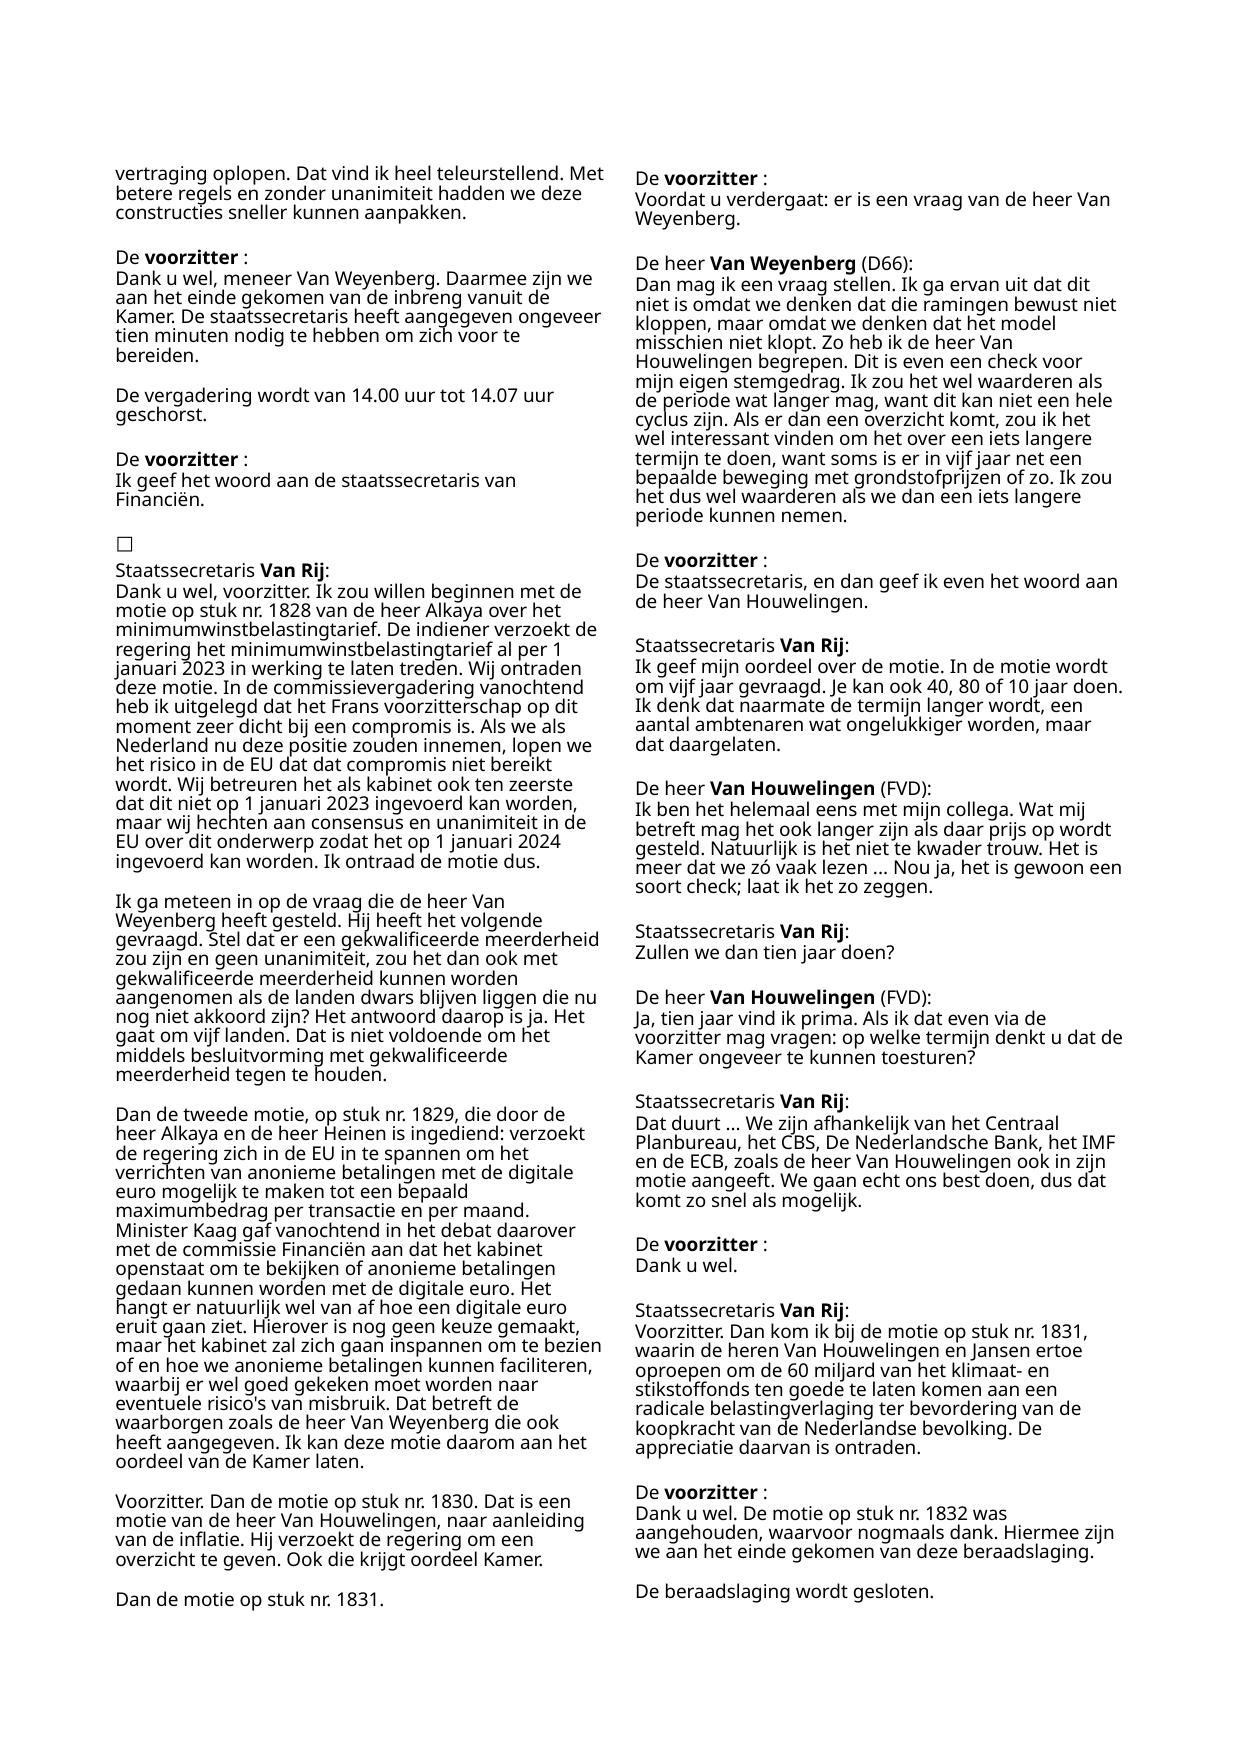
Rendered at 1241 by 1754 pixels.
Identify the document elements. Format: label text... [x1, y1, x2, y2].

text vertraging oplopen. Dat vind ik heel teleurstellend. Met betere regels en zonder unanimiteit hadden we deze constructies sneller kunnen aanpakken. [115, 165, 605, 223]
text De staatssecretaris, en dan geef ik even het woord aan de heer Van Houwelingen. [635, 573, 1125, 612]
text De vergadering wordt van 14.00 uur tot 14.07 uur geschorst. [115, 387, 605, 425]
text Dank u wel, meneer Van Weyenberg. Daarmee zijn we aan het einde gekomen van de inbreng vanuit de Kamer. De staatssecretaris heeft aangegeven ongeveer tien minuten nodig te hebben om zich voor te bereiden. [115, 270, 605, 366]
text De beraadslaging wordt gesloten. [635, 1583, 1125, 1603]
text Ik ben het helemaal eens met mijn collega. Wat mij betreft mag het ook langer zijn als daar prijs op wordt gesteld. Natuurlijk is het niet te kwader trouw. Het is meer dat we zó vaak lezen ... Nou ja, het is gewoon een soort check; laat ik het zo zeggen. [635, 801, 1125, 898]
text Voorzitter. Dan kom ik bij de motie op stuk nr. 1831, waarin de heren Van Houwelingen en Jansen ertoe oproepen om de 60 miljard van het klimaat- en stikstoffonds ten goede te laten komen aan een radicale belastingverlaging ter bevordering van de koopkracht van de Nederlandse bevolking. De appreciatie daarvan is ontraden. [635, 1323, 1125, 1458]
text De heer Van Houwelingen (FVD): [635, 776, 1125, 801]
text De heer Van Weyenberg (D66): [635, 251, 1125, 276]
text Dank u wel. [635, 1257, 1125, 1277]
text Staatssecretaris Van Rij: [115, 557, 605, 583]
text Voorzitter. Dan de motie op stuk nr. 1830. Dat is een motie van de heer Van Houwelingen, naar aanleiding van de inflatie. Hij verzoekt de regering om een overzicht te geven. Ook die krijgt oordeel Kamer. [115, 1493, 605, 1570]
text De voorzitter : [635, 548, 1125, 573]
text Ik geef mijn oordeel over de motie. In de motie wordt om vijf jaar gevraagd. Je kan ook 40, 80 of 10 jaar doen. Ik denk dat naarmate de termijn langer wordt, een aantal ambtenaren wat ongelukkiger worden, maar dat daargelaten. [635, 658, 1125, 755]
text Staatssecretaris Van Rij: [635, 1089, 1125, 1114]
text De heer Van Houwelingen (FVD): [635, 984, 1125, 1010]
text Dan mag ik een vraag stellen. Ik ga ervan uit dat dit niet is omdat we denken dat die ramingen bewust niet kloppen, maar omdat we denken dat het model misschien niet klopt. Zo heb ik de heer Van Houwelingen begrepen. Dit is even een check voor mijn eigen stemgedrag. Ik zou het wel waarderen als de periode wat langer mag, want dit kan niet een hele cyclus zijn. Als er dan een overzicht komt, zou ik het wel interessant vinden om het over een iets langere termijn te doen, want soms is er in vijf jaar net een bepaalde beweging met grondstofprijzen of zo. Ik zou het dus wel waarderen als we dan een iets langere periode kunnen nemen. [635, 276, 1125, 527]
text Staatssecretaris Van Rij: [635, 1297, 1125, 1323]
text Dank u wel. De motie op stuk nr. 1832 was aangehouden, waarvoor nogmaals dank. Hiermee zijn we aan het einde gekomen van deze beraadslaging. [635, 1505, 1125, 1562]
text Ja, tien jaar vind ik prima. Als ik dat even via de voorzitter mag vragen: op welke termijn denkt u dat de Kamer ongeveer te kunnen toesturen? [635, 1010, 1125, 1068]
text Dan de motie op stuk nr. 1831. [115, 1591, 605, 1610]
text Dan de tweede motie, op stuk nr. 1829, die door de heer Alkaya en de heer Heinen is ingediend: verzoekt de regering zich in de EU in te spannen om het verrichten van anonieme betalingen met de digitale euro mogelijk te maken tot een bepaald maximumbedrag per transactie en per maand. Minister Kaag gaf vanochtend in het debat daarover met de commissie Financiën aan dat het kabinet openstaat om te bekijken of anonieme betalingen gedaan kunnen worden met de digitale euro. Het hangt er natuurlijk wel van af hoe een digitale euro eruit gaan ziet. Hierover is nog geen keuze gemaakt, maar het kabinet zal zich gaan inspannen om te bezien of en hoe we anonieme betalingen kunnen faciliteren, waarbij er wel goed gekeken moet worden naar eventuele risico's van misbruik. Dat betreft de waarborgen zoals de heer Van Weyenberg die ook heeft aangegeven. Ik kan deze motie daarom aan het oordeel van de Kamer laten. [115, 1106, 605, 1472]
text Voordat u verdergaat: er is een vraag van de heer Van Weyenberg. [635, 191, 1125, 230]
text Dank u wel, voorzitter. Ik zou willen beginnen met de motie op stuk nr. 1828 van de heer Alkaya over het minimumwinstbelastingtarief. De indiener verzoekt de regering het minimumwinstbelastingtarief al per 1 januari 2023 in werking te laten treden. Wij ontraden deze motie. In de commissievergadering vanochtend heb ik uitgelegd dat het Frans voorzitterschap op dit moment zeer dicht bij een compromis is. Als we als Nederland nu deze positie zouden innemen, lopen we het risico in de EU dat dat compromis niet bereikt wordt. Wij betreuren het als kabinet ook ten zeerste dat dit niet op 1 januari 2023 ingevoerd kan worden, maar wij hechten aan consensus en unanimiteit in de EU over dit onderwerp zodat het op 1 januari 2024 ingevoerd kan worden. Ik ontraad de motie dus. [115, 583, 605, 872]
text De voorzitter : [115, 446, 605, 472]
text Dat duurt ... We zijn afhankelijk van het Centraal Planbureau, het CBS, De Nederlandsche Bank, het IMF en de ECB, zoals de heer Van Houwelingen ook in zijn motie aangeeft. We gaan echt ons best doen, dus dat komt zo snel als mogelijk. [635, 1114, 1125, 1211]
text Zullen we dan tien jaar doen? [635, 944, 1125, 963]
text ⬜ [115, 531, 605, 557]
text Ik geef het woord aan de staatssecretaris van Financiën. [115, 472, 605, 511]
text De voorzitter : [635, 165, 1125, 191]
text Staatssecretaris Van Rij: [635, 918, 1125, 944]
text Ik ga meteen in op de vraag die de heer Van Weyenberg heeft gesteld. Hij heeft het volgende gevraagd. Stel dat er een gekwalificeerde meerderheid zou zijn en geen unanimiteit, zou het dan ook met gekwalificeerde meerderheid kunnen worden aangenomen als de landen dwars blijven liggen die nu nog niet akkoord zijn? Het antwoord daarop is ja. Het gaat om vijf landen. Dat is niet voldoende om het middels besluitvorming met gekwalificeerde meerderheid tegen te houden. [115, 893, 605, 1085]
text De voorzitter : [115, 244, 605, 270]
text De voorzitter : [635, 1232, 1125, 1257]
text Staatssecretaris Van Rij: [635, 633, 1125, 658]
text De voorzitter : [635, 1479, 1125, 1505]
